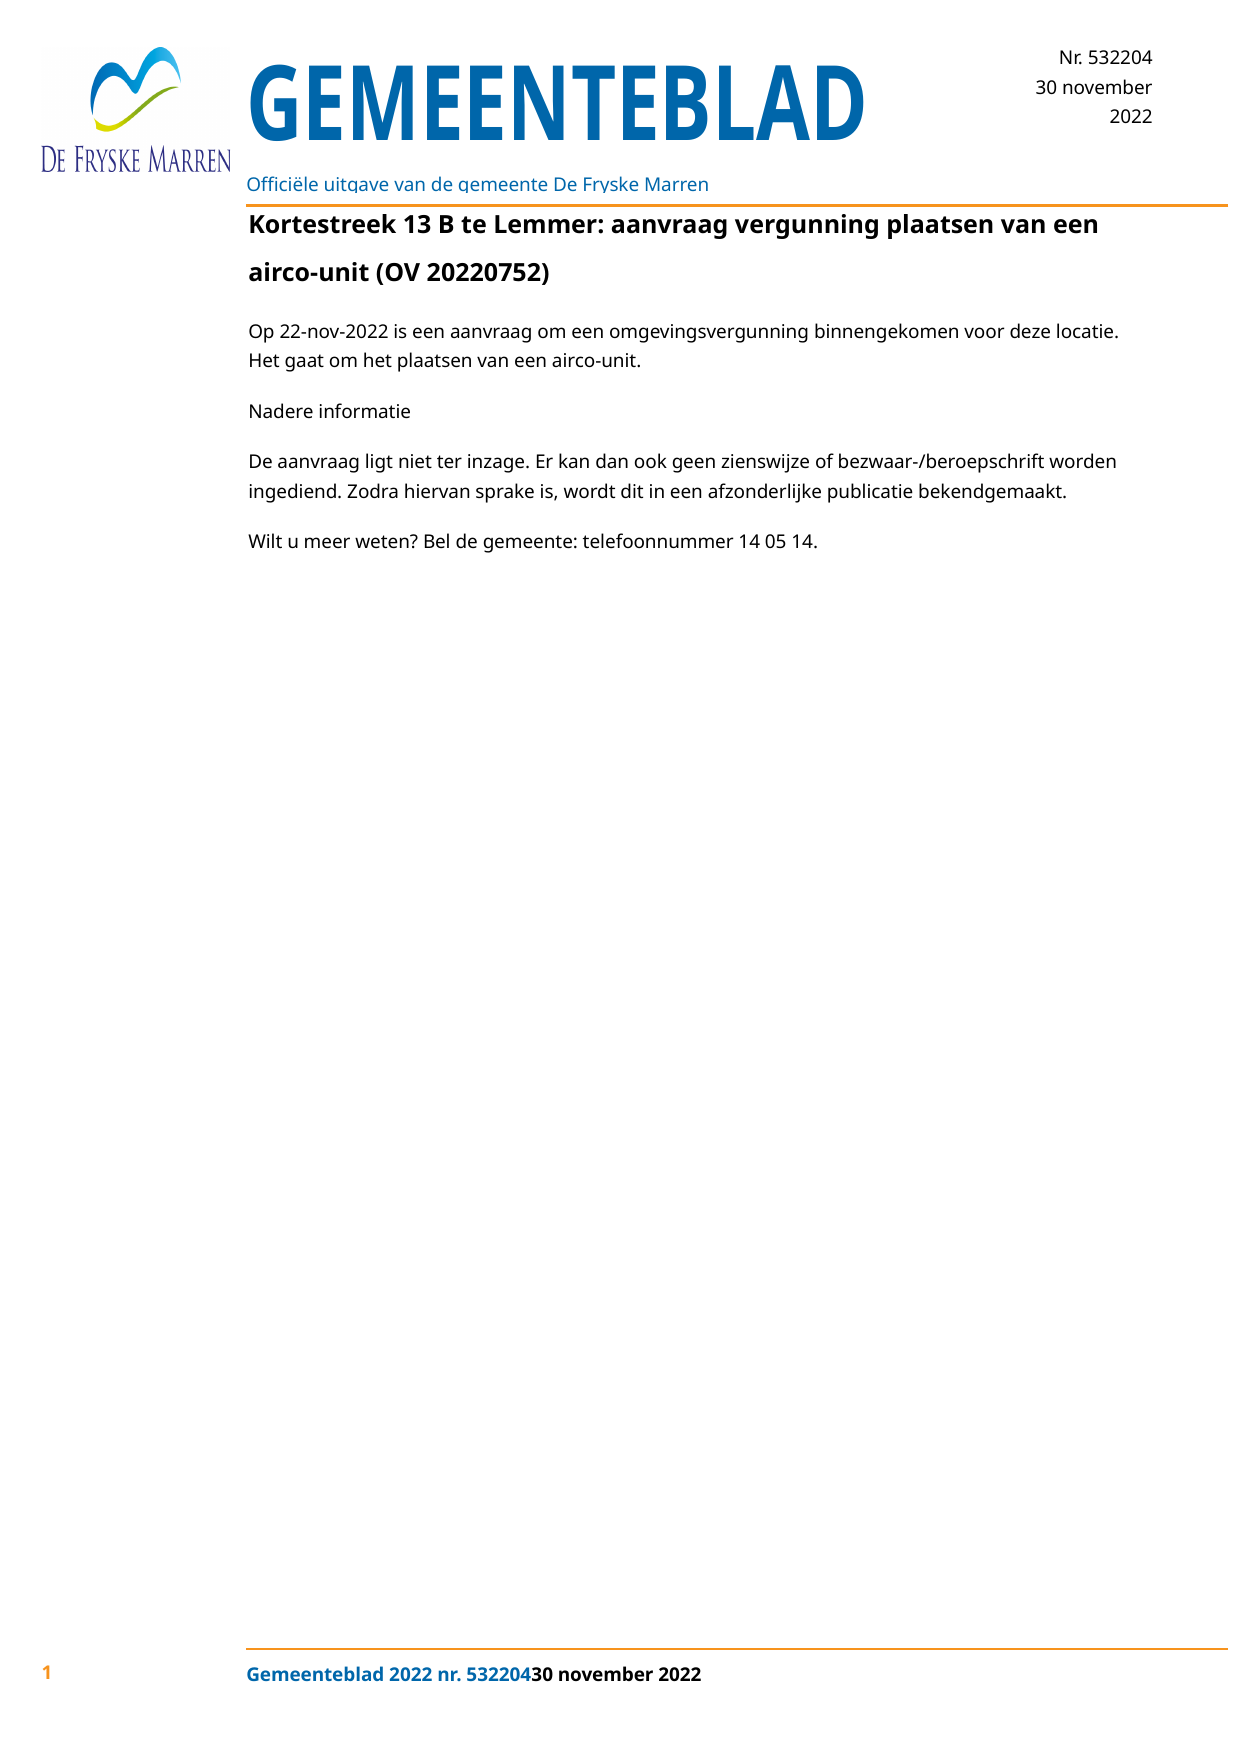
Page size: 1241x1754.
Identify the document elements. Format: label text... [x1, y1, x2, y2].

text Wilt u meer weten? Bel de gemeente: telefoonnummer 14 05 14. [248, 528, 1152, 554]
text Kortestreek 13 B te Lemmer: aanvraag vergunning plaatsen van een airco-unit (OV 20220752) [248, 207, 1152, 288]
text Op 22-nov-2022 is een aanvraag om een omgevingsvergunning binnengekomen voor deze locatie. Het gaat om het plaatsen van een airco-unit. [248, 318, 1152, 373]
picture [41, 47, 231, 172]
text Nadere informatie [248, 398, 1152, 424]
text De aanvraag ligt niet ter inzage. Er kan dan ook geen zienswijze of bezwaar-/beroepschrift worden ingediend. Zodra hiervan sprake is, wordt dit in een afzonderlijke publicatie bekendgemaakt. [248, 448, 1152, 504]
